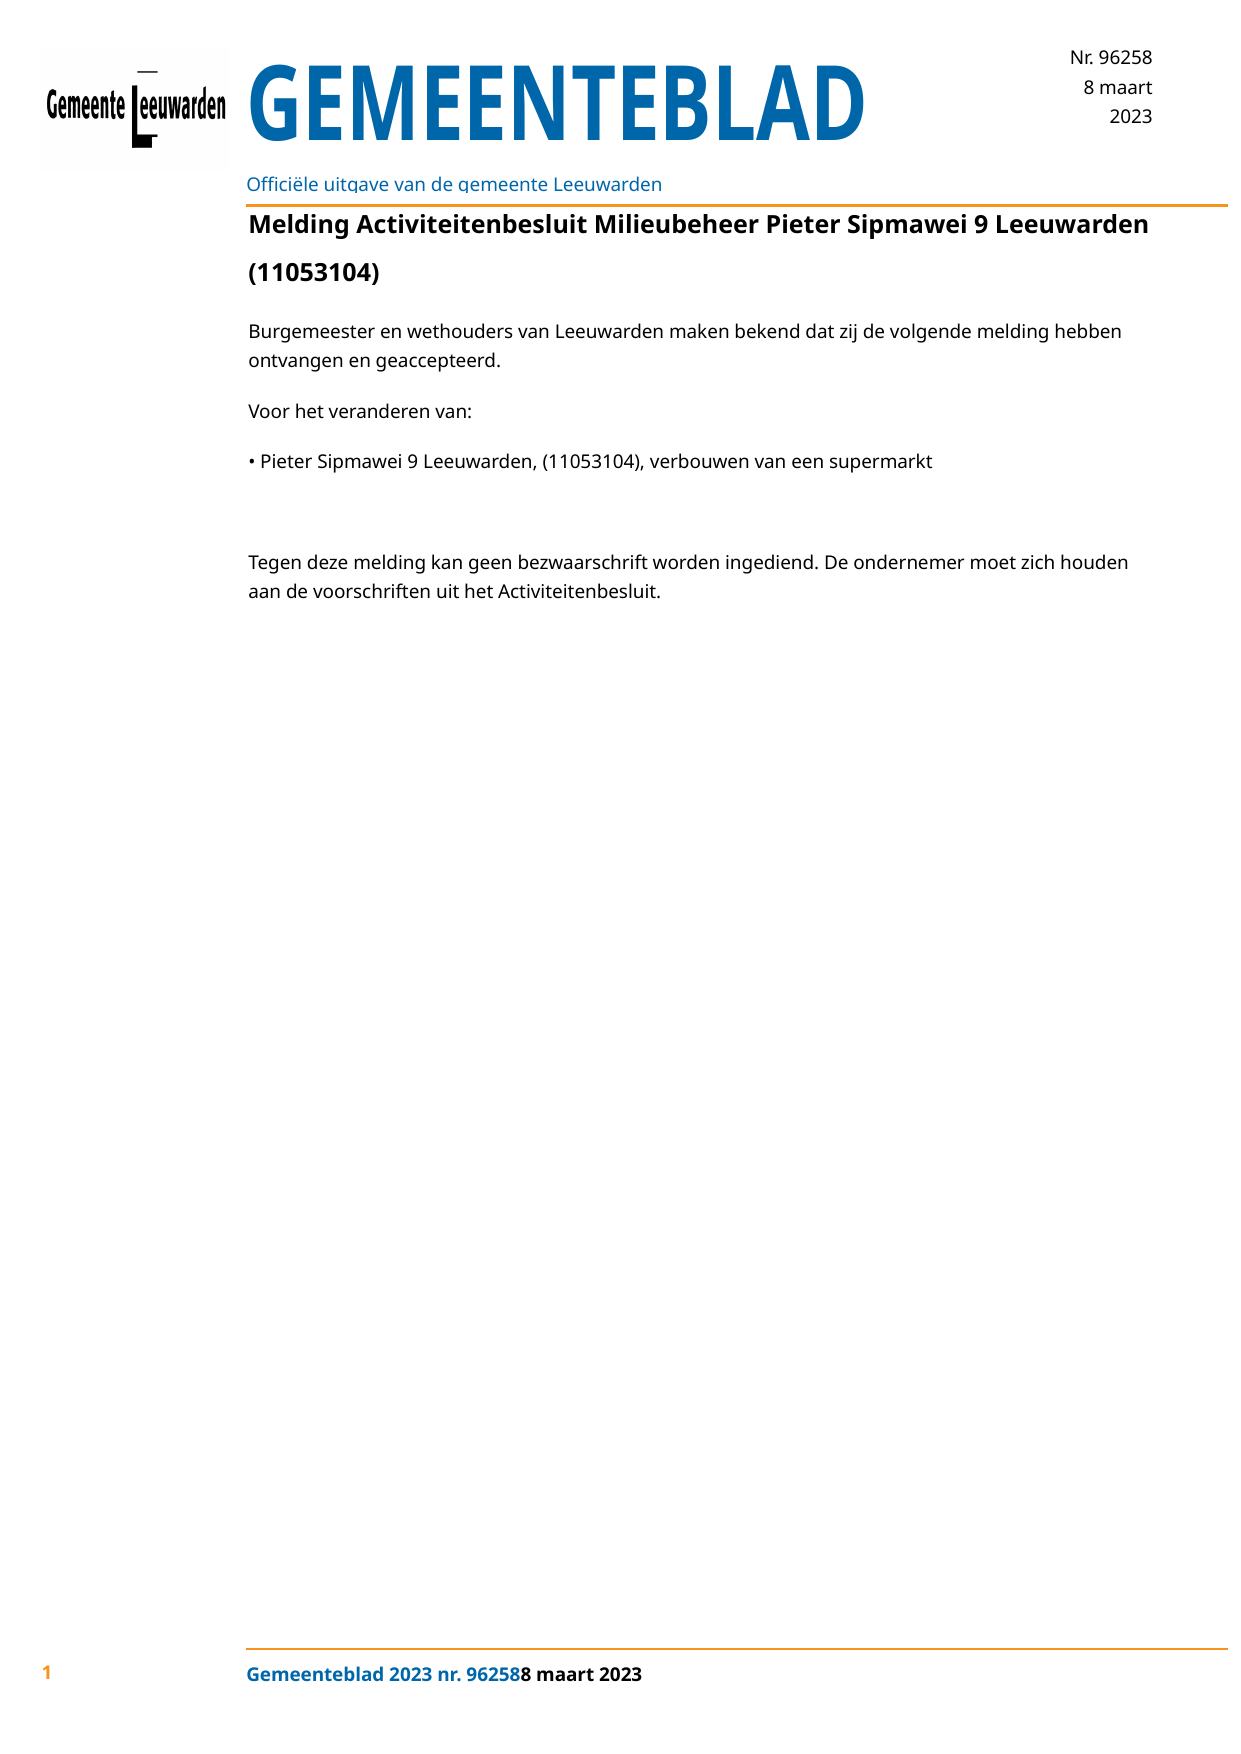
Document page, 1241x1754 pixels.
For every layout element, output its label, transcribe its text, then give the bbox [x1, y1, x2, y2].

text • Pieter Sipmawei 9 Leeuwarden, (11053104), verbouwen van een supermarkt [248, 448, 1152, 474]
text Voor het veranderen van: [248, 398, 1152, 424]
text Burgemeester en wethouders van Leeuwarden maken bekend dat zij de volgende melding hebben ontvangen en geaccepteerd. [248, 318, 1152, 373]
text Tegen deze melding kan geen bezwaarschrift worden ingediend. De ondernemer moet zich houden aan de voorschriften uit het Activiteitenbesluit. [248, 549, 1152, 604]
picture [41, 47, 231, 172]
text Melding Activiteitenbesluit Milieubeheer Pieter Sipmawei 9 Leeuwarden (11053104) [248, 207, 1152, 288]
